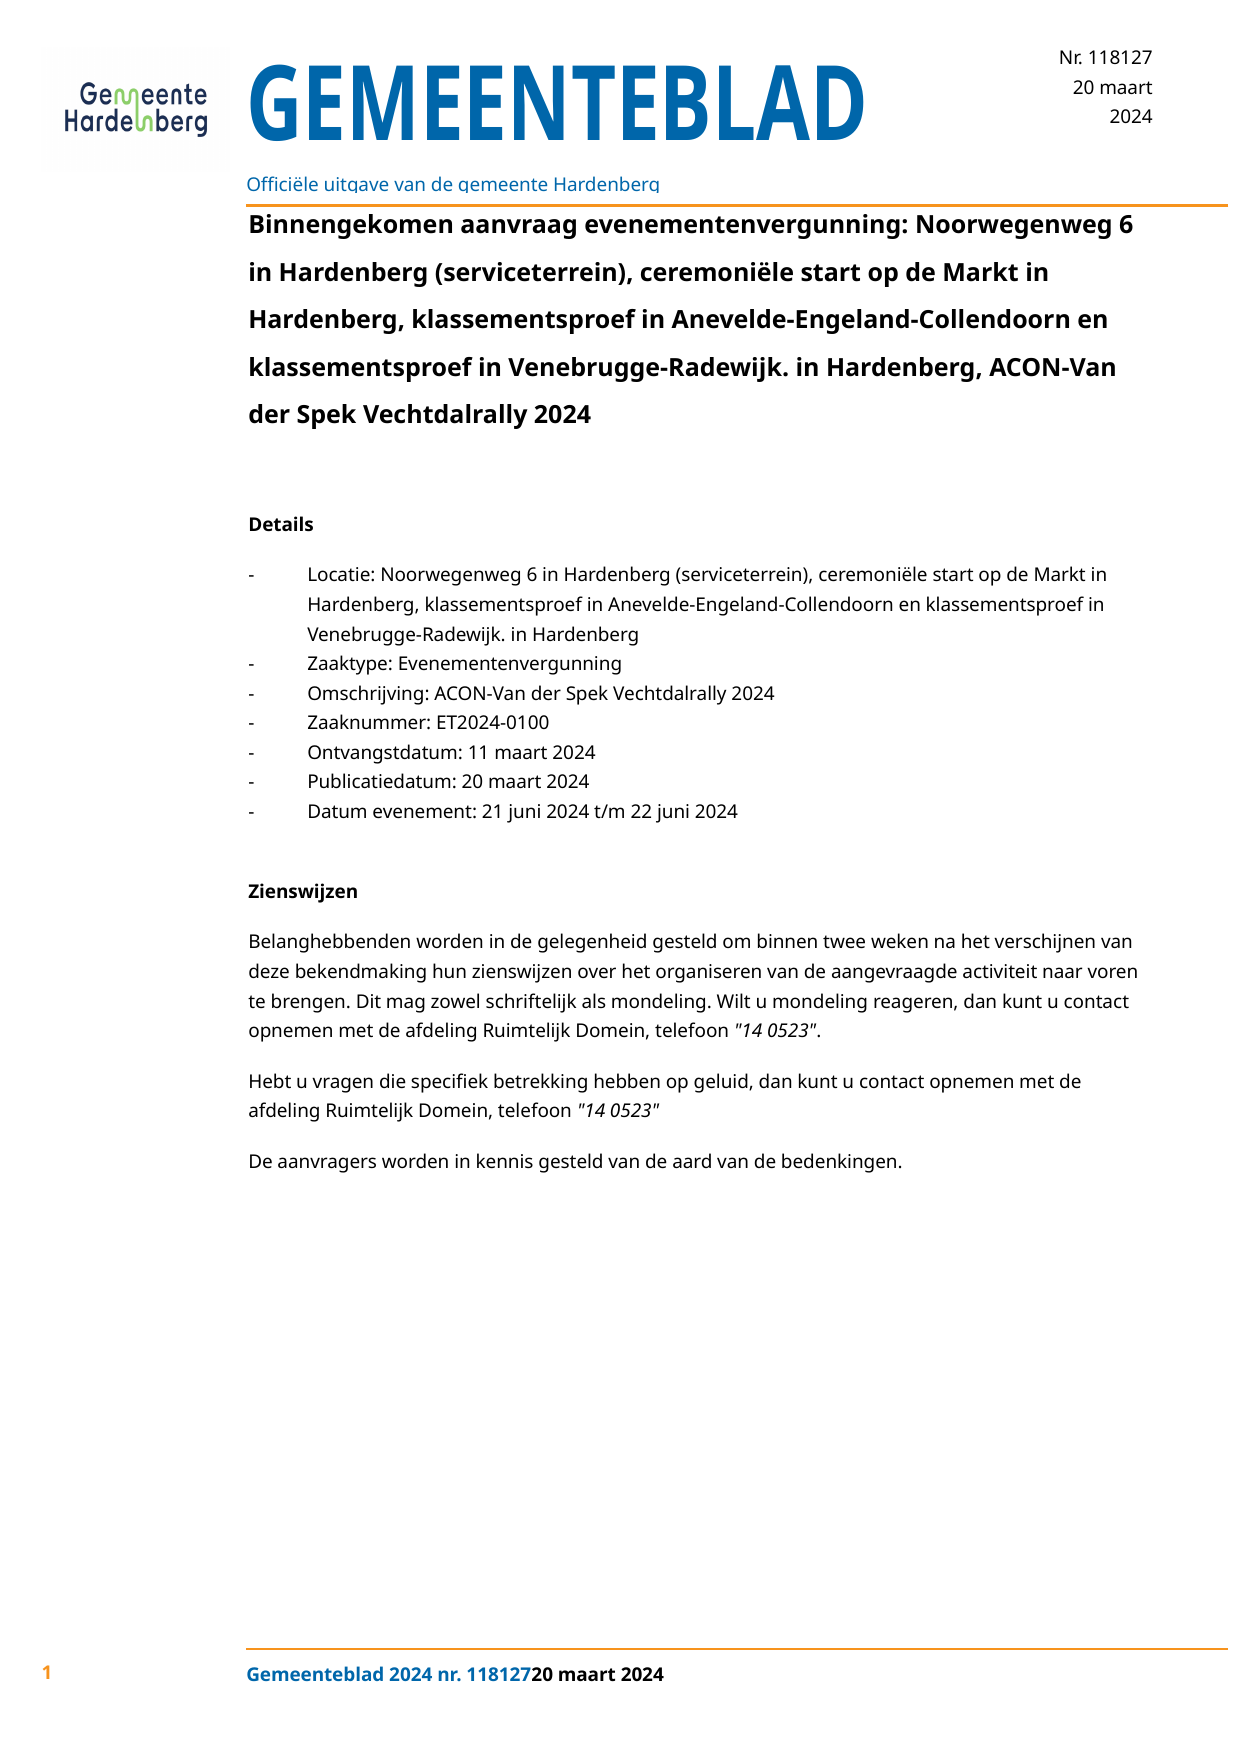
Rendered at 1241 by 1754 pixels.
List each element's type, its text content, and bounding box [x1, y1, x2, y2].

text De aanvragers worden in kennis gesteld van de aard van de bedenkingen. [248, 1148, 1152, 1173]
picture [41, 47, 231, 172]
list Publicatiedatum: 20 maart 2024 [248, 769, 1152, 794]
text Belanghebbenden worden in de gelegenheid gesteld om binnen twee weken na het verschijnen van deze bekendmaking hun zienswijzen over het organiseren van de aangevraagde activiteit naar voren te brengen. Dit mag zowel schriftelijk als mondeling. Wilt u mondeling reageren, dan kunt u contact opnemen met de afdeling Ruimtelijk Domein, telefoon "14 0523". [248, 929, 1152, 1043]
text Details [248, 511, 1152, 537]
list Ontvangstdatum: 11 maart 2024 [248, 739, 1152, 765]
list Datum evenement: 21 juni 2024 t/m 22 juni 2024 [248, 798, 1152, 824]
text Hebt u vragen die specifiek betrekking hebben op geluid, dan kunt u contact opnemen met de afdeling Ruimtelijk Domein, telefoon "14 0523" [248, 1068, 1152, 1123]
text Zienswijzen [248, 878, 1152, 904]
text Binnengekomen aanvraag evenementenvergunning: Noorwegenweg 6 in Hardenberg (serviceterrein), ceremoniële start op de Markt in Hardenberg, klassementsproef in Anevelde-Engeland-Collendoorn en klassementsproef in Venebrugge-Radewijk. in Hardenberg, ACON-Van der Spek Vechtdalrally 2024 [248, 207, 1152, 431]
list Omschrijving: ACON-Van der Spek Vechtdalrally 2024 [248, 680, 1152, 706]
list Locatie: Noorwegenweg 6 in Hardenberg (serviceterrein), ceremoniële start op de Markt in Hardenberg, klassementsproef in Anevelde-Engeland-Collendoorn en klassementsproef in Venebrugge-Radewijk. in Hardenberg [248, 562, 1152, 646]
list Zaaktype: Evenementenvergunning [248, 650, 1152, 676]
list Zaaknummer: ET2024-0100 [248, 709, 1152, 735]
